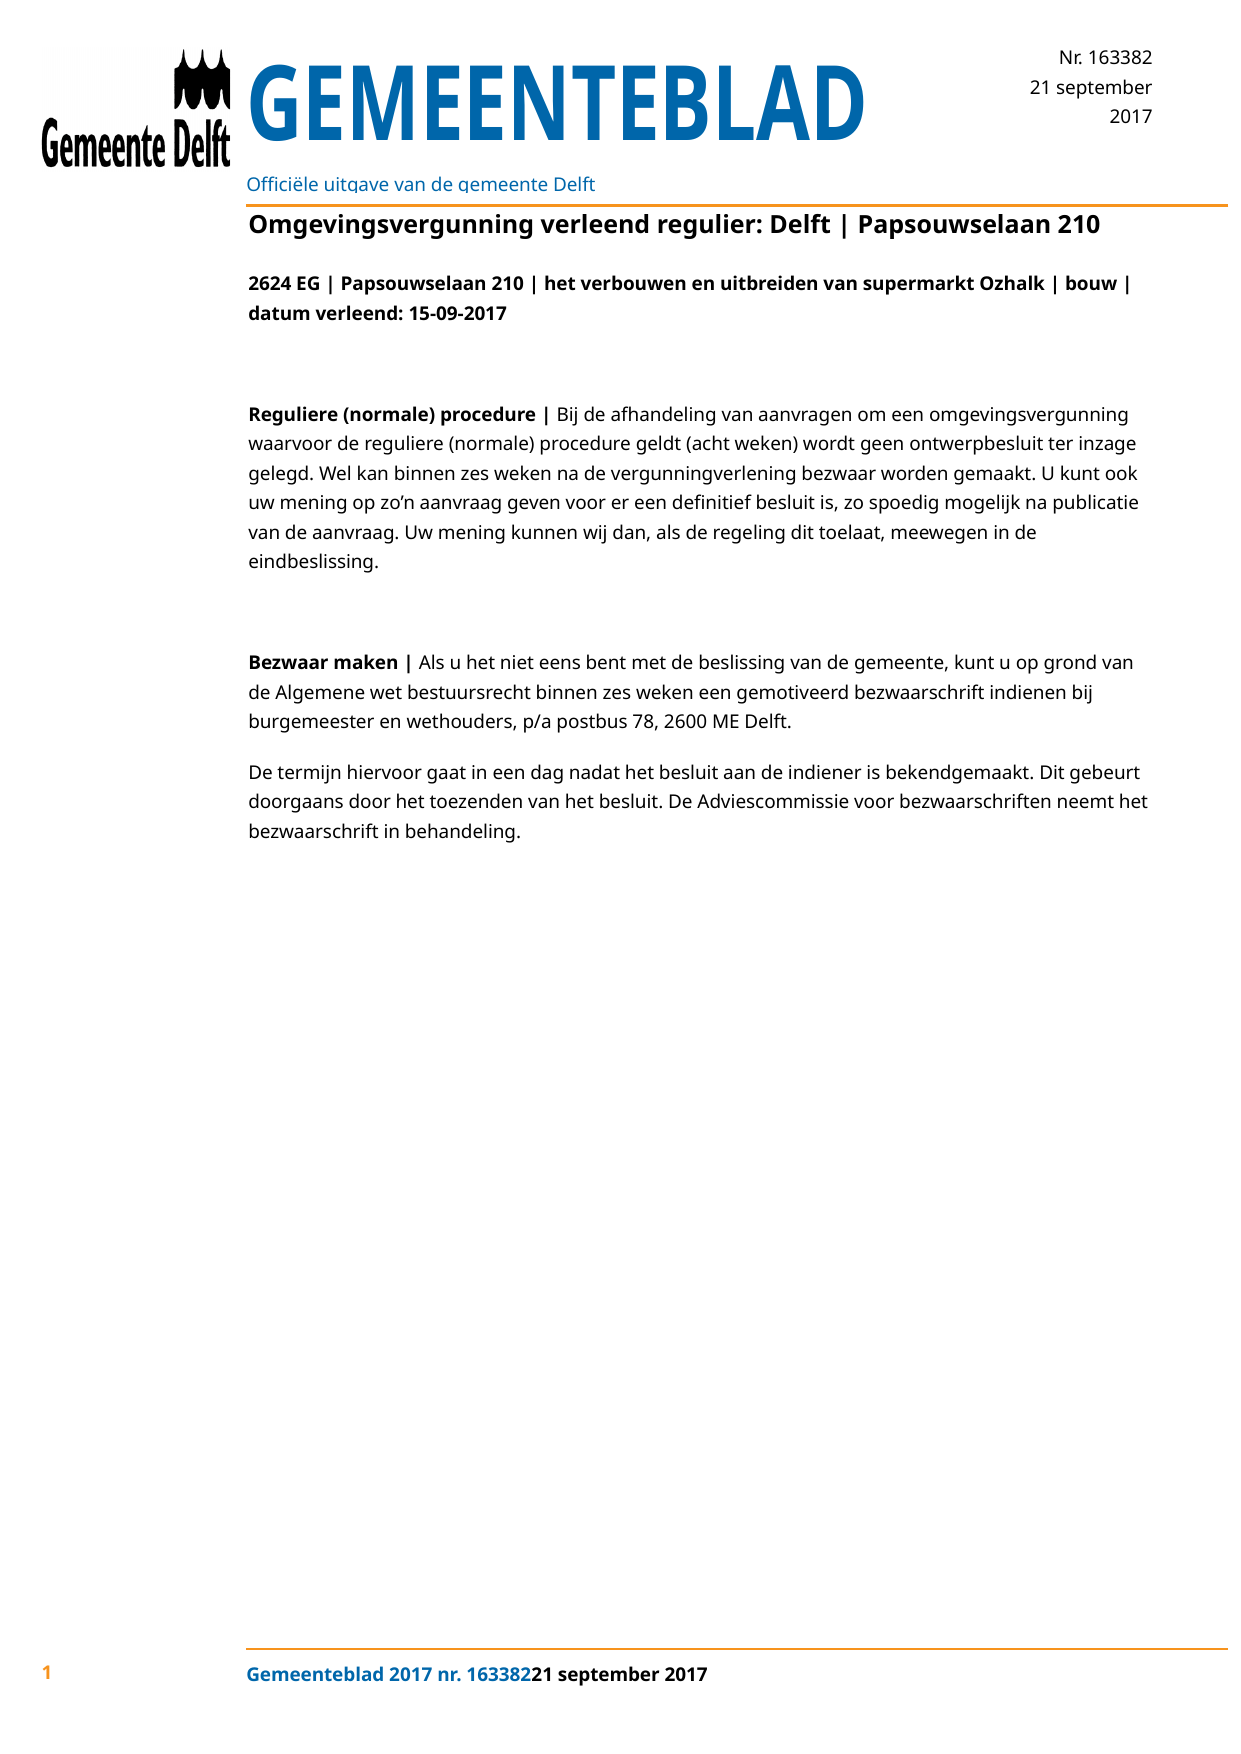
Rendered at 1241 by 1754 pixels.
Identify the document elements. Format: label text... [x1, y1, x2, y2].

text Omgevingsvergunning verleend regulier: Delft | Papsouwselaan 210 [248, 207, 1152, 241]
text Reguliere (normale) procedure | Bij de afhandeling van aanvragen om een omgevingsvergunning waarvoor de reguliere (normale) procedure geldt (acht weken) wordt geen ontwerpbesluit ter inzage gelegd. Wel kan binnen zes weken na de vergunningverlening bezwaar worden gemaakt. U kunt ook uw mening op zo’n aanvraag geven voor er een definitief besluit is, zo spoedig mogelijk na publicatie van de aanvraag. Uw mening kunnen wij dan, als de regeling dit toelaat, meewegen in de eindbeslissing. [248, 401, 1152, 574]
text De termijn hiervoor gaat in een dag nadat het besluit aan de indiener is bekendgemaakt. Dit gebeurt doorgaans door het toezenden van het besluit. De Adviescommissie voor bezwaarschriften neemt het bezwaarschrift in behandeling. [248, 759, 1152, 844]
text Bezwaar maken | Als u het niet eens bent met de beslissing van de gemeente, kunt u op grond van de Algemene wet bestuursrecht binnen zes weken een gemotiveerd bezwaarschrift indienen bij burgemeester en wethouders, p/a postbus 78, 2600 ME Delft. [248, 649, 1152, 734]
picture [41, 47, 231, 172]
text 2624 EG | Papsouwselaan 210 | het verbouwen en uitbreiden van supermarkt Ozhalk | bouw | datum verleend: 15-09-2017 [248, 270, 1152, 326]
